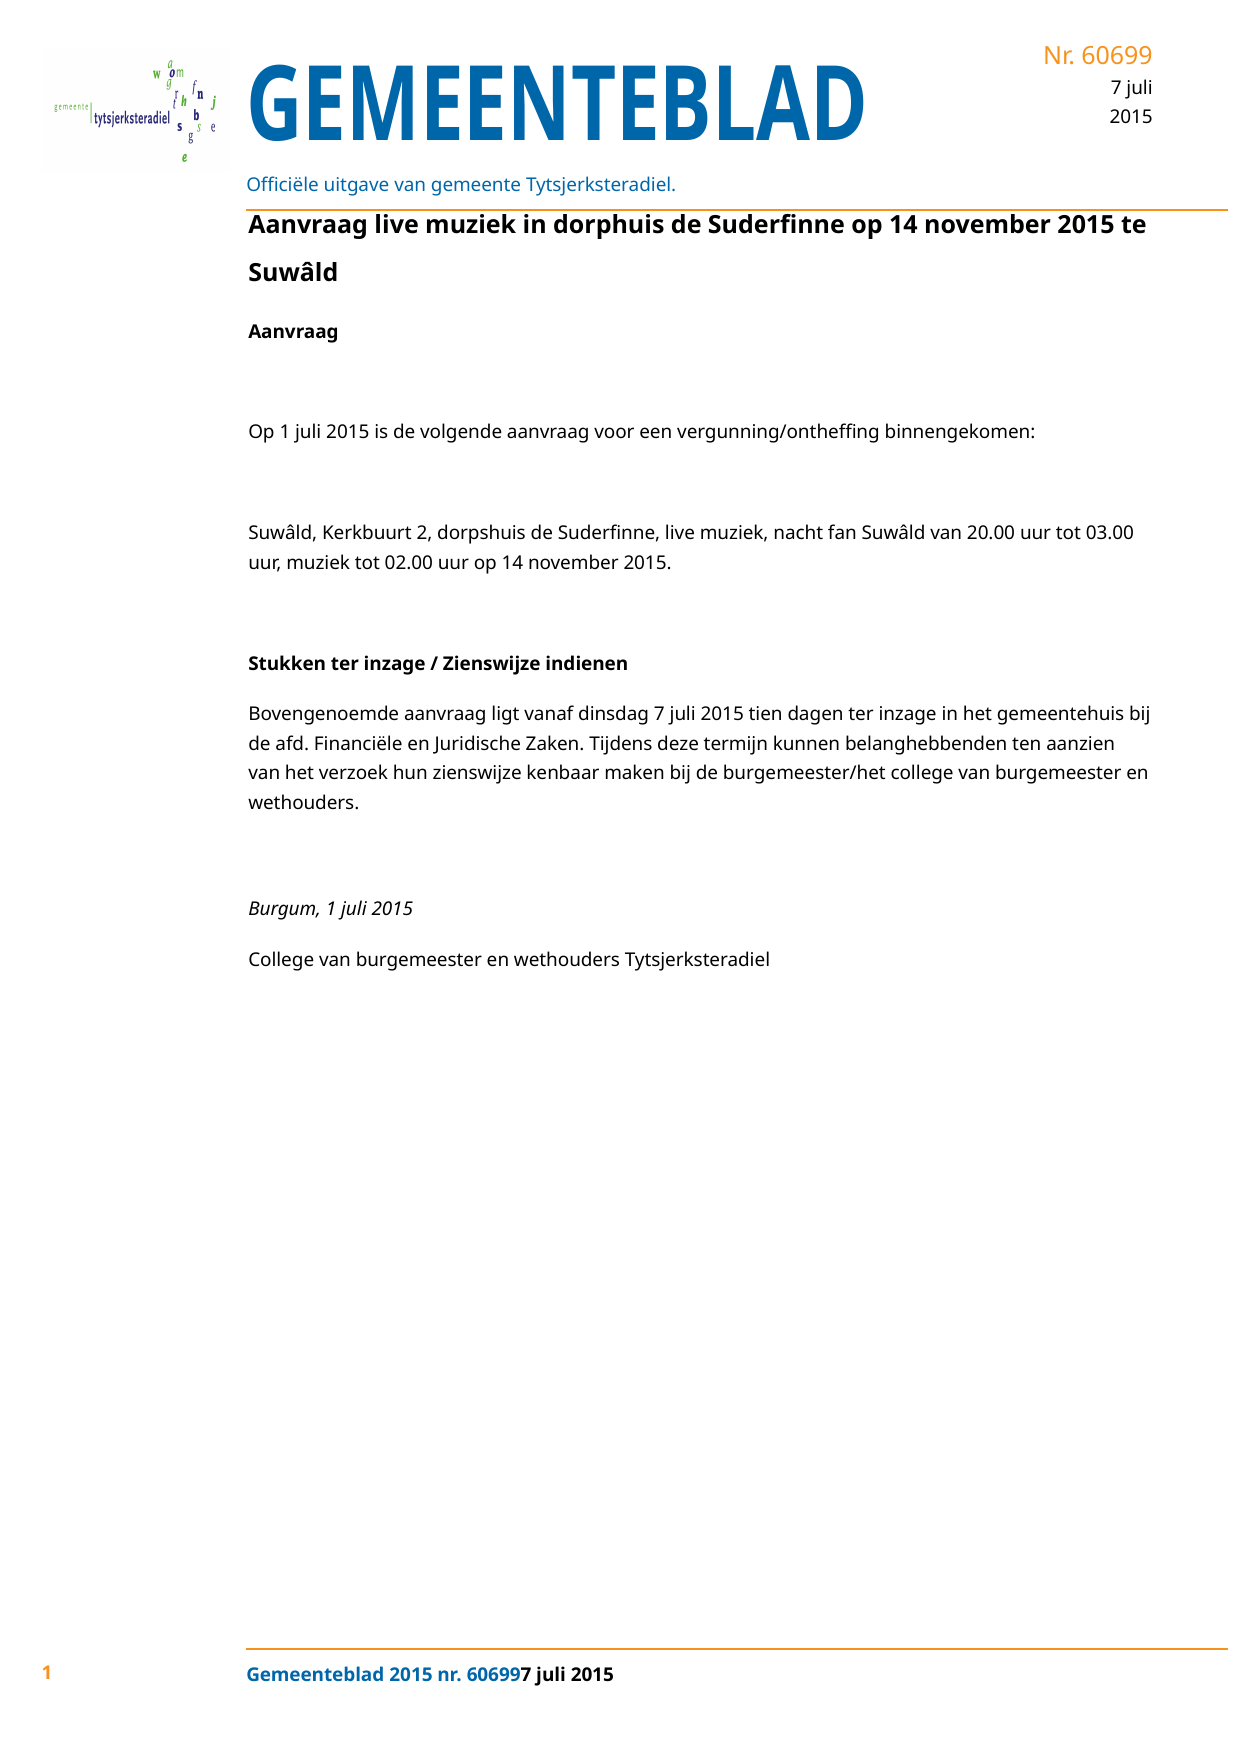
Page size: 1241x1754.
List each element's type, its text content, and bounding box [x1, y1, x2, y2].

text Aanvraag live muziek in dorphuis de Suderfinne op 14 november 2015 te Suwâld [248, 211, 1152, 288]
text Stukken ter inzage / Zienswijze indienen [248, 650, 1152, 676]
text College van burgemeester en wethouders Tytsjerksteradiel [248, 946, 1152, 972]
text Op 1 juli 2015 is de volgende aanvraag voor een vergunning/ontheffing binnengekomen: [248, 419, 1152, 444]
text Burgum, 1 juli 2015 [248, 895, 1152, 921]
text Bovengenoemde aanvraag ligt vanaf dinsdag 7 juli 2015 tien dagen ter inzage in het gemeentehuis bij de afd. Financiële en Juridische Zaken. Tijdens deze termijn kunnen belanghebbenden ten aanzien van het verzoek hun zienswijze kenbaar maken bij de burge­meester/het college van burgemeester en wethouders. [248, 700, 1152, 815]
picture [41, 47, 231, 172]
text Aanvraag [248, 318, 1152, 344]
text Suwâld, Kerkbuurt 2, dorpshuis de Suderfinne, live muziek, nacht fan Suwâld van 20.00 uur tot 03.00 uur, muziek tot 02.00 uur op 14 november 2015. [248, 519, 1152, 575]
